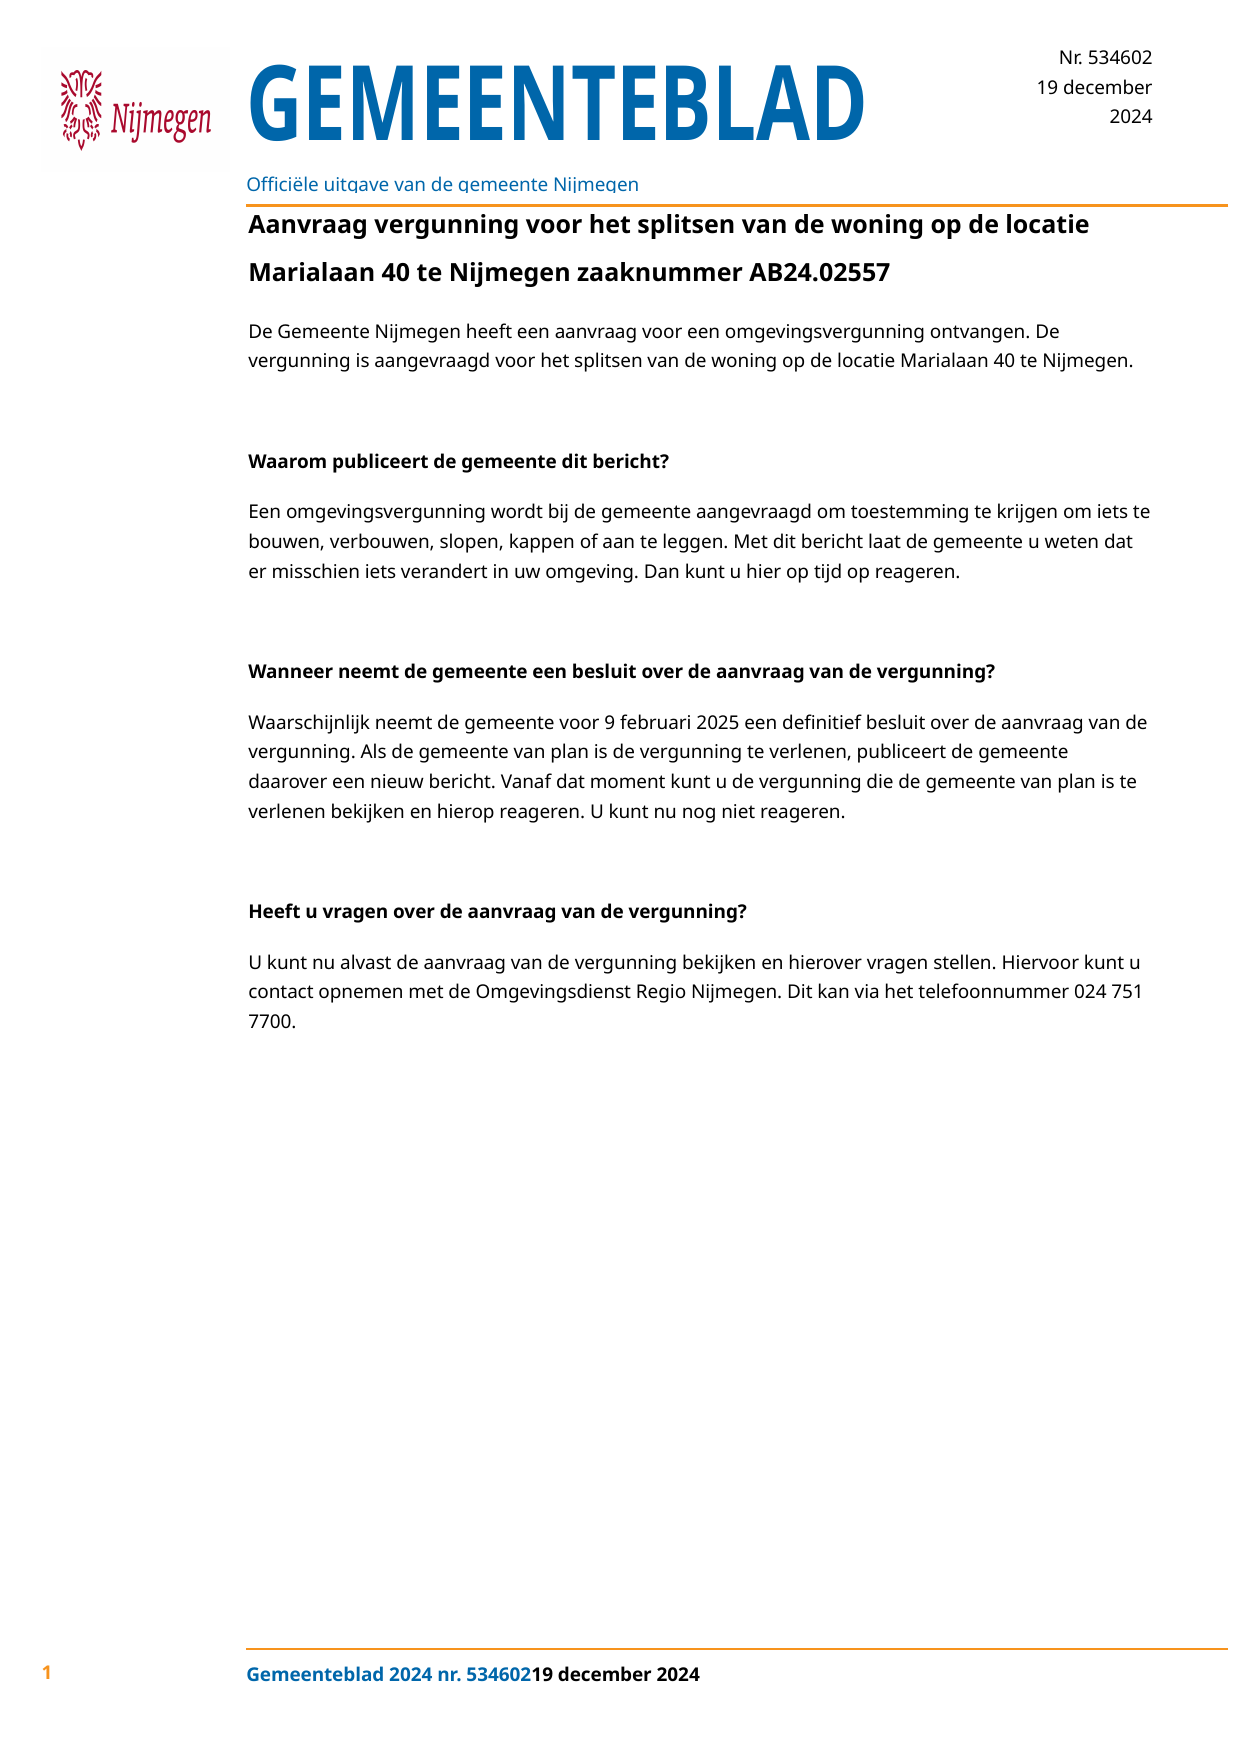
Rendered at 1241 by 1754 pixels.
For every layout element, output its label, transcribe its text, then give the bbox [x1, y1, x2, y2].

text Een omgevingsvergunning wordt bij de gemeente aangevraagd om toestemming te krijgen om iets te bouwen, verbouwen, slopen, kappen of aan te leggen. Met dit bericht laat de gemeente u weten dat er misschien iets verandert in uw omgeving. Dan kunt u hier op tijd op reageren. [248, 499, 1152, 584]
text Heeft u vragen over de aanvraag van de vergunning? [248, 899, 1152, 924]
text U kunt nu alvast de aanvraag van de vergunning bekijken en hierover vragen stellen. Hiervoor kunt u contact opnemen met de Omgevingsdienst Regio Nijmegen. Dit kan via het telefoonnummer 024 751 7700. [248, 949, 1152, 1034]
text Waarschijnlijk neemt de gemeente voor 9 februari 2025 een definitief besluit over de aanvraag van de vergunning. Als de gemeente van plan is de vergunning te verlenen, publiceert de gemeente daarover een nieuw bericht. Vanaf dat moment kunt u de vergunning die de gemeente van plan is te verlenen bekijken en hierop reageren. U kunt nu nog niet reageren. [248, 709, 1152, 824]
text Aanvraag vergunning voor het splitsen van de woning op de locatie Marialaan 40 te Nijmegen zaaknummer AB24.02557 [248, 207, 1152, 288]
picture [41, 47, 231, 172]
text Wanneer neemt de gemeente een besluit over de aanvraag van de vergunning? [248, 659, 1152, 684]
text De Gemeente Nijmegen heeft een aanvraag voor een omgevingsvergunning ontvangen. De vergunning is aangevraagd voor het splitsen van de woning op de locatie Marialaan 40 te Nijmegen. [248, 318, 1152, 373]
text Waarom publiceert de gemeente dit bericht? [248, 448, 1152, 474]
